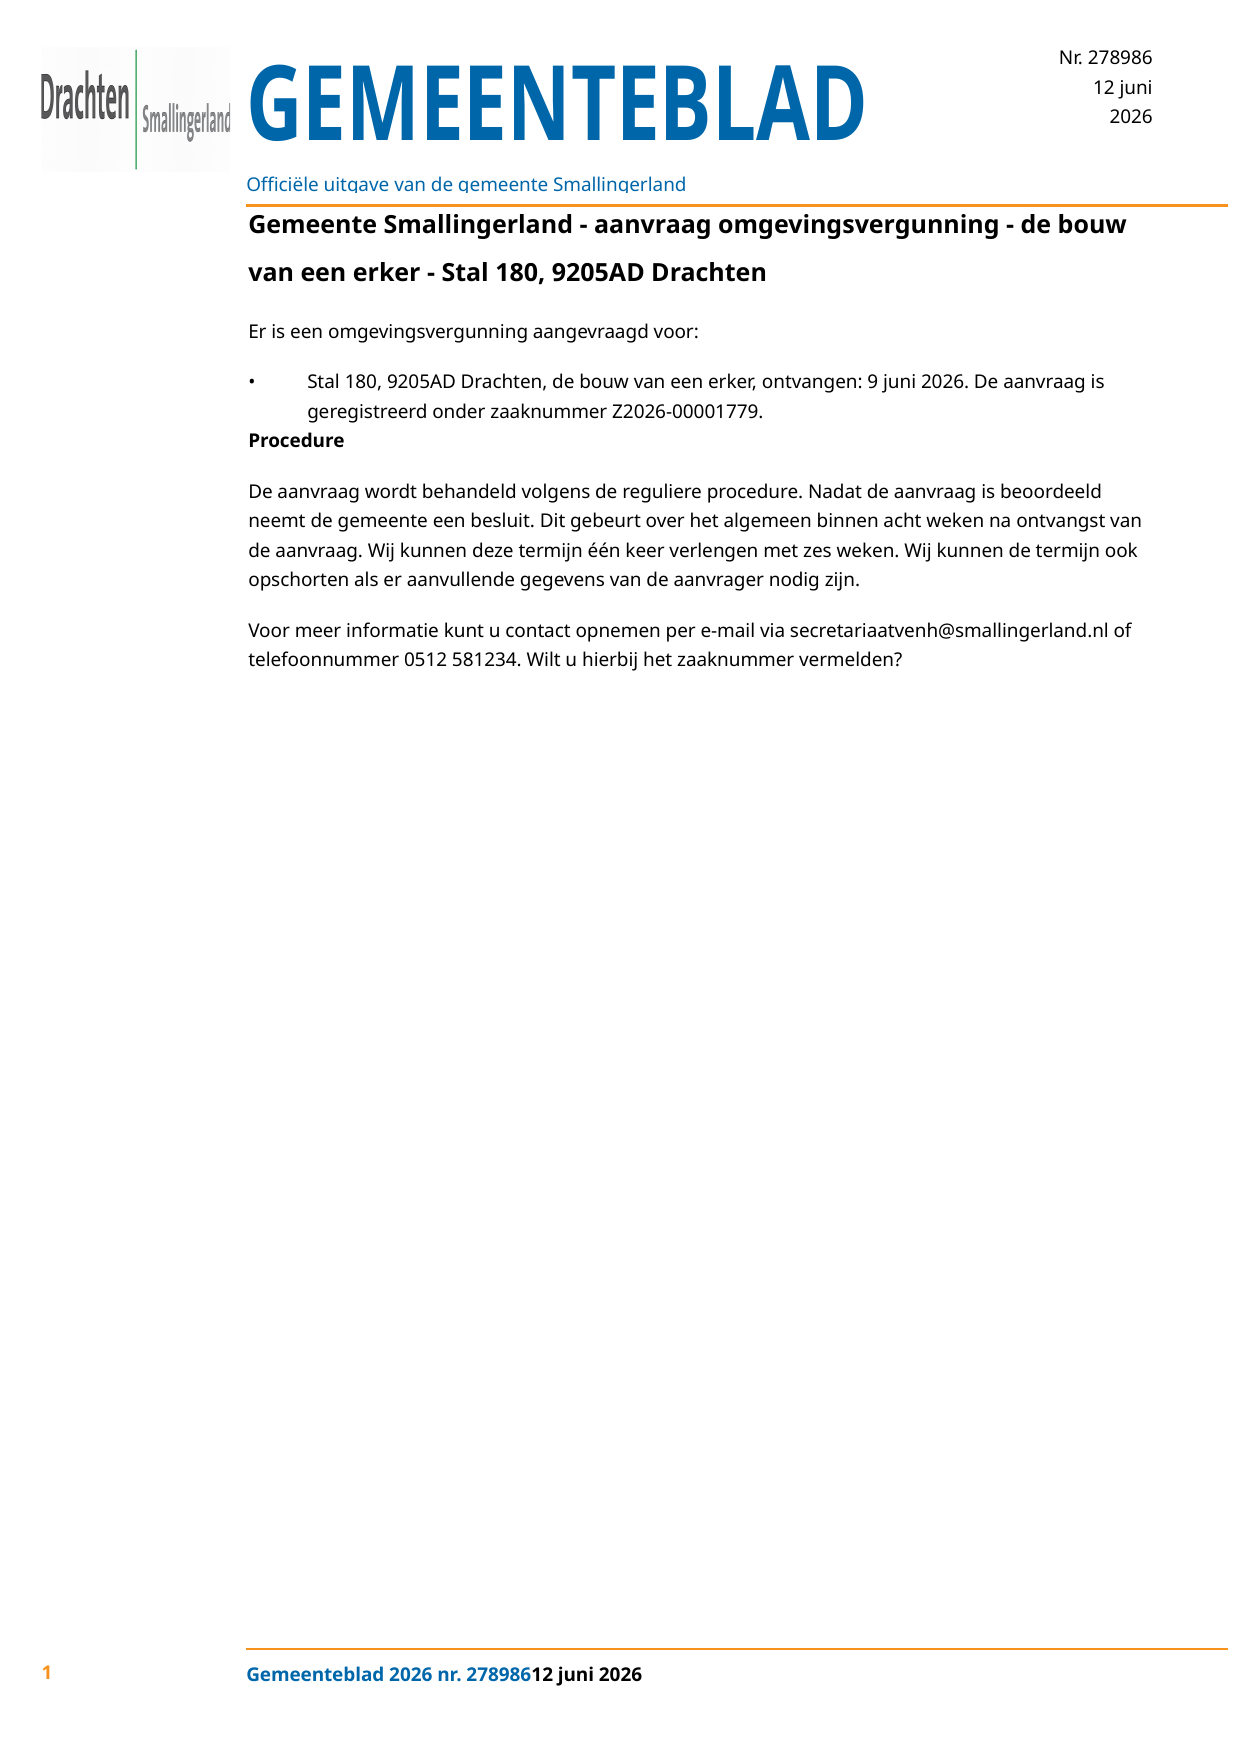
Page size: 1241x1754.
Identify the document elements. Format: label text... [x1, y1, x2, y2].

text Voor meer informatie kunt u contact opnemen per e-mail via secretariaatvenh@smallingerland.nl of telefoonnummer 0512 581234. Wilt u hierbij het zaaknummer vermelden? [248, 617, 1152, 672]
text Gemeente Smallingerland - aanvraag omgevingsvergunning - de bouw van een erker - Stal 180, 9205AD Drachten [248, 207, 1152, 288]
picture [41, 47, 231, 172]
list Stal 180, 9205AD Drachten, de bouw van een erker, ontvangen: 9 juni 2026. De aanvraag is geregistreerd onder zaaknummer Z2026-00001779. [248, 368, 1152, 424]
text De aanvraag wordt behandeld volgens de reguliere procedure. Nadat de aanvraag is beoordeeld neemt de gemeente een besluit. Dit gebeurt over het algemeen binnen acht weken na ontvangst van de aanvraag. Wij kunnen deze termijn één keer verlengen met zes weken. Wij kunnen de termijn ook opschorten als er aanvullende gegevens van de aanvrager nodig zijn. [248, 478, 1152, 592]
text Procedure [248, 427, 1152, 453]
text Er is een omgevingsvergunning aangevraagd voor: [248, 318, 1152, 344]
